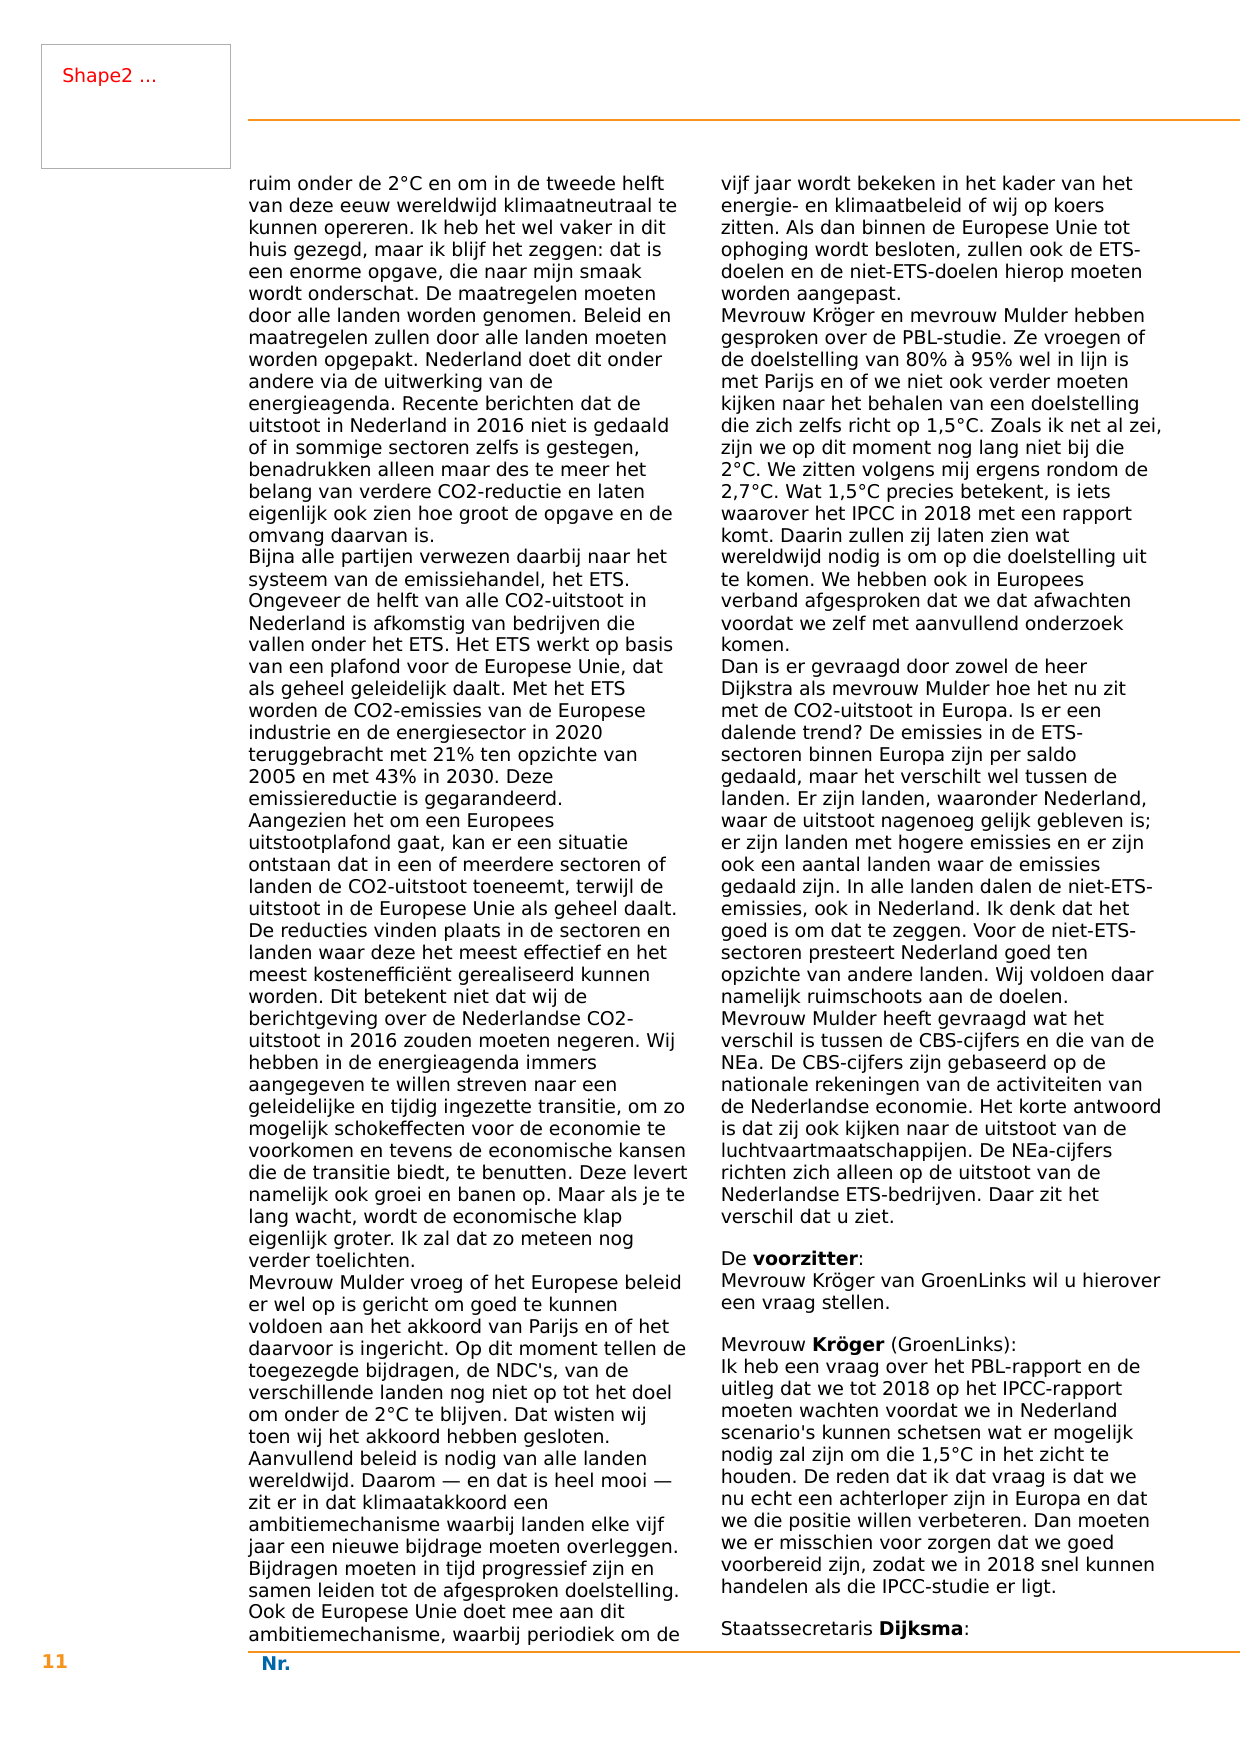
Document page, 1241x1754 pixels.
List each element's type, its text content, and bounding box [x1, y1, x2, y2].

text Mevrouw Kröger van GroenLinks wil u hierover een vraag stellen. [721, 1270, 1163, 1314]
text ruim onder de 2°C en om in de tweede helft van deze eeuw wereldwijd klimaatneutraal te kunnen opereren. Ik heb het wel vaker in dit huis gezegd, maar ik blijf het zeggen: dat is een enorme opgave, die naar mijn smaak wordt onderschat. De maatregelen moeten door alle landen worden genomen. Beleid en maatregelen zullen door alle landen moeten worden opgepakt. Nederland doet dit onder andere via de uitwerking van de energieagenda. Recente berichten dat de uitstoot in Nederland in 2016 niet is gedaald of in sommige sectoren zelfs is gestegen, benadrukken alleen maar des te meer het belang van verdere CO2-reductie en laten eigenlijk ook zien hoe groot de opgave en de omvang daarvan is. [248, 173, 691, 546]
text Mevrouw Mulder vroeg of het Europese beleid er wel op is gericht om goed te kunnen voldoen aan het akkoord van Parijs en of het daarvoor is ingericht. Op dit moment tellen de toegezegde bijdragen, de NDC's, van de verschillende landen nog niet op tot het doel om onder de 2°C te blijven. Dat wisten wij toen wij het akkoord hebben gesloten. Aanvullend beleid is nodig van alle landen wereldwijd. Daarom — en dat is heel mooi — zit er in dat klimaatakkoord een ambitiemechanisme waarbij landen elke vijf jaar een nieuwe bijdrage moeten overleggen. Bijdragen moeten in tijd progressief zijn en samen leiden tot de afgesproken doelstelling. Ook de Europese Unie doet mee aan dit ambitiemechanisme, waarbij periodiek om de [248, 1272, 691, 1645]
text vijf jaar wordt bekeken in het kader van het energie- en klimaatbeleid of wij op koers zitten. Als dan binnen de Europese Unie tot ophoging wordt besloten, zullen ook de ETS-doelen en de niet-ETS-doelen hierop moeten worden aangepast. [721, 173, 1163, 305]
text De voorzitter: [721, 1248, 1163, 1270]
text Ik heb een vraag over het PBL-rapport en de uitleg dat we tot 2018 op het IPCC-rapport moeten wachten voordat we in Nederland scenario's kunnen schetsen wat er mogelijk nodig zal zijn om die 1,5°C in het zicht te houden. De reden dat ik dat vraag is dat we nu echt een achterloper zijn in Europa en dat we die positie willen verbeteren. Dan moeten we er misschien voor zorgen dat we goed voorbereid zijn, zodat we in 2018 snel kunnen handelen als die IPCC-studie er ligt. [721, 1356, 1163, 1597]
text Mevrouw Kröger (GroenLinks): [721, 1334, 1163, 1356]
text Aangezien het om een Europees uitstootplafond gaat, kan er een situatie ontstaan dat in een of meerdere sectoren of landen de CO2-uitstoot toeneemt, terwijl de uitstoot in de Europese Unie als geheel daalt. De reducties vinden plaats in de sectoren en landen waar deze het meest effectief en het meest kostenefficiënt gerealiseerd kunnen worden. Dit betekent niet dat wij de berichtgeving over de Nederlandse CO2-uitstoot in 2016 zouden moeten negeren. Wij hebben in de energieagenda immers aangegeven te willen streven naar een geleidelijke en tijdig ingezette transitie, om zo mogelijk schokeffecten voor de economie te voorkomen en tevens de economische kansen die de transitie biedt, te benutten. Deze levert namelijk ook groei en banen op. Maar als je te lang wacht, wordt de economische klap eigenlijk groter. Ik zal dat zo meteen nog verder toelichten. [248, 810, 691, 1272]
text Staatssecretaris Dijksma: [721, 1617, 1163, 1639]
text Dan is er gevraagd door zowel de heer Dijkstra als mevrouw Mulder hoe het nu zit met de CO2-uitstoot in Europa. Is er een dalende trend? De emissies in de ETS-sectoren binnen Europa zijn per saldo gedaald, maar het verschilt wel tussen de landen. Er zijn landen, waaronder Nederland, waar de uitstoot nagenoeg gelijk gebleven is; er zijn landen met hogere emissies en er zijn ook een aantal landen waar de emissies gedaald zijn. In alle landen dalen de niet-ETS-emissies, ook in Nederland. Ik denk dat het goed is om dat te zeggen. Voor de niet-ETS-sectoren presteert Nederland goed ten opzichte van andere landen. Wij voldoen daar namelijk ruimschoots aan de doelen. [721, 656, 1163, 1008]
text Bijna alle partijen verwezen daarbij naar het systeem van de emissiehandel, het ETS. Ongeveer de helft van alle CO2-uitstoot in Nederland is afkomstig van bedrijven die vallen onder het ETS. Het ETS werkt op basis van een plafond voor de Europese Unie, dat als geheel geleidelijk daalt. Met het ETS worden de CO2-emissies van de Europese industrie en de energiesector in 2020 teruggebracht met 21% ten opzichte van 2005 en met 43% in 2030. Deze emissiereductie is gegarandeerd. [248, 546, 691, 810]
text Mevrouw Kröger en mevrouw Mulder hebben gesproken over de PBL-studie. Ze vroegen of de doelstelling van 80% à 95% wel in lijn is met Parijs en of we niet ook verder moeten kijken naar het behalen van een doelstelling die zich zelfs richt op 1,5°C. Zoals ik net al zei, zijn we op dit moment nog lang niet bij die 2°C. We zitten volgens mij ergens rondom de 2,7°C. Wat 1,5°C precies betekent, is iets waarover het IPCC in 2018 met een rapport komt. Daarin zullen zij laten zien wat wereldwijd nodig is om op die doelstelling uit te komen. We hebben ook in Europees verband afgesproken dat we dat afwachten voordat we zelf met aanvullend onderzoek komen. [721, 305, 1163, 656]
text Mevrouw Mulder heeft gevraagd wat het verschil is tussen de CBS-cijfers en die van de NEa. De CBS-cijfers zijn gebaseerd op de nationale rekeningen van de activiteiten van de Nederlandse economie. Het korte antwoord is dat zij ook kijken naar de uitstoot van de luchtvaartmaatschappijen. De NEa-cijfers richten zich alleen op de uitstoot van de Nederlandse ETS-bedrijven. Daar zit het verschil dat u ziet. [721, 1008, 1163, 1228]
